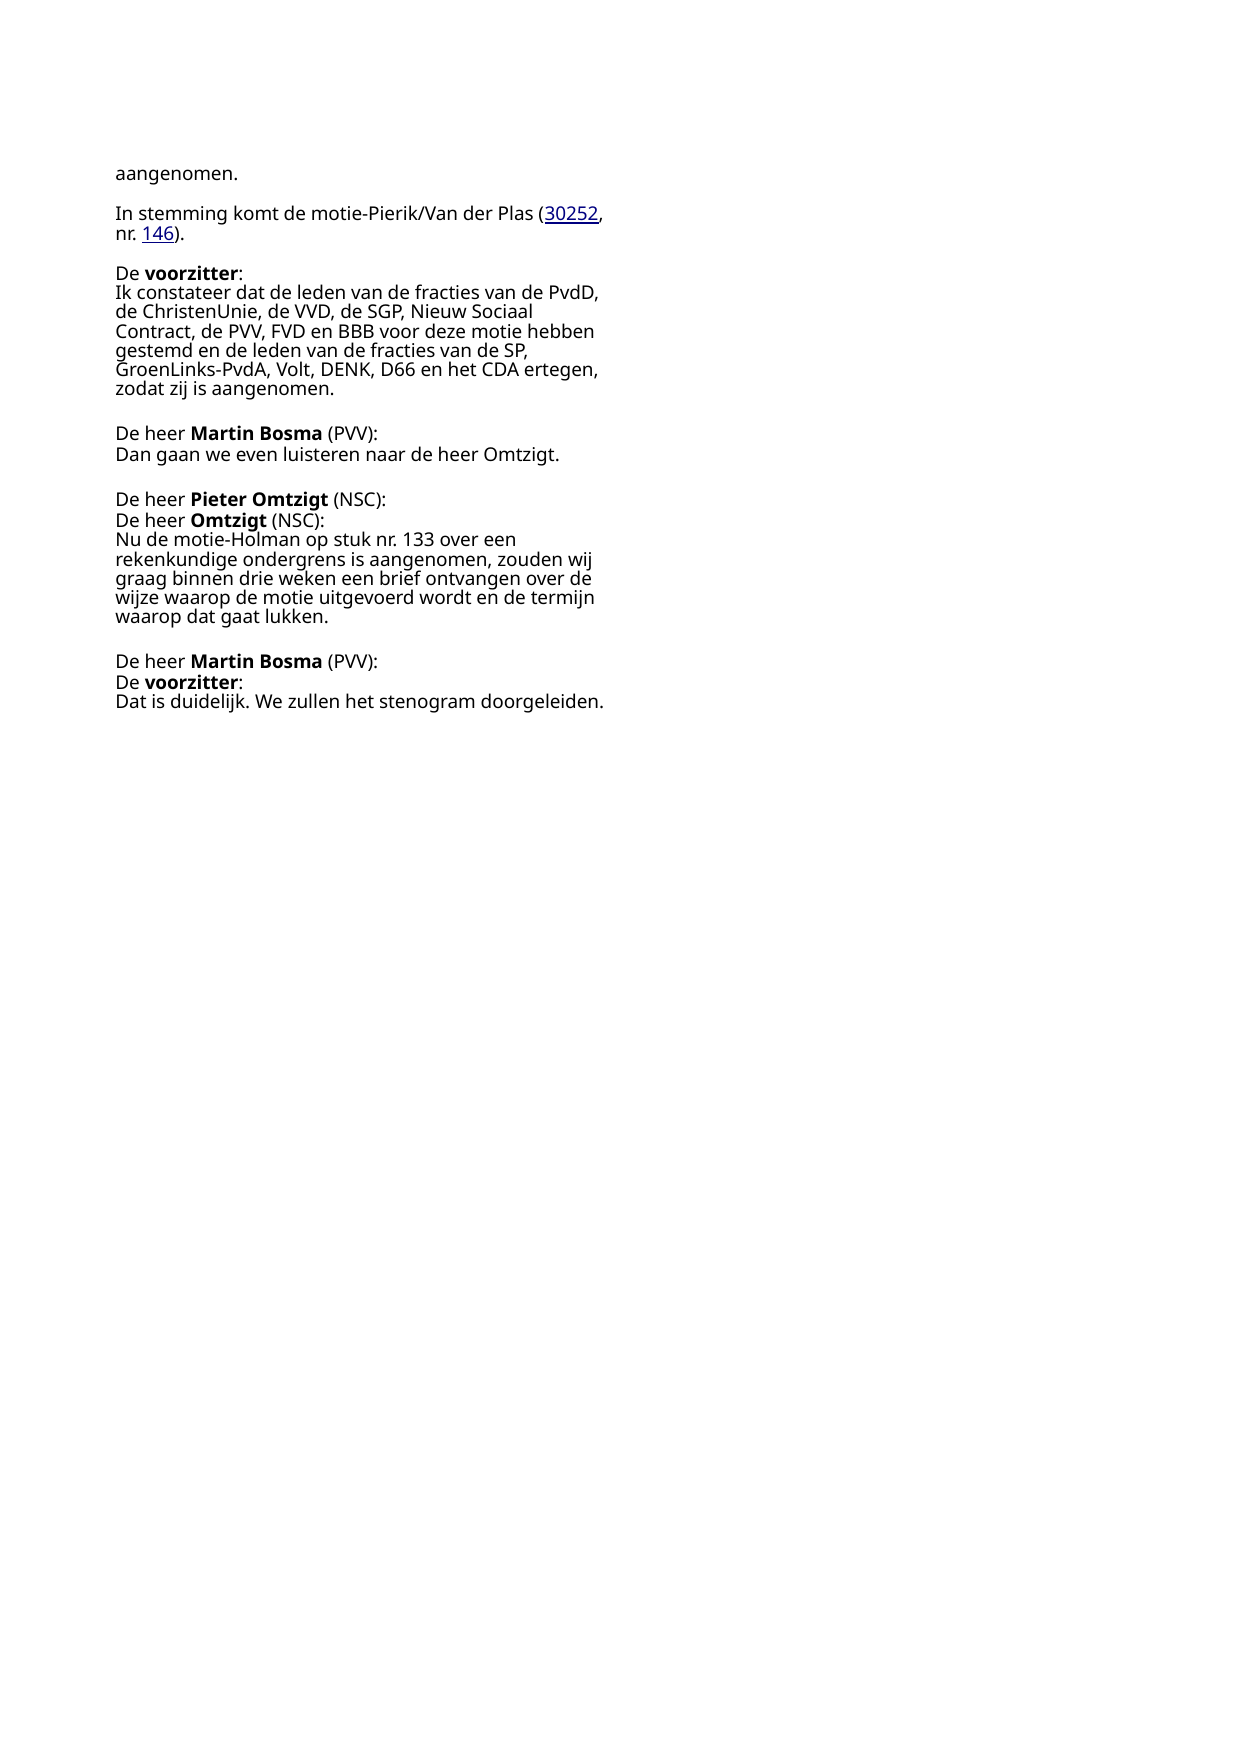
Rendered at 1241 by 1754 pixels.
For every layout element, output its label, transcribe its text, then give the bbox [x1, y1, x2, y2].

text Nu de motie-Holman op stuk nr. 133 over een rekenkundige ondergrens is aangenomen, zouden wij graag binnen drie weken een brief ontvangen over de wijze waarop de motie uitgevoerd wordt en de termijn waarop dat gaat lukken. [115, 531, 605, 628]
text De heer Omtzigt (NSC): [115, 512, 605, 531]
text De voorzitter: [115, 265, 605, 284]
text aangenomen. [115, 165, 605, 184]
text In stemming komt de motie-Pierik/Van der Plas (30252, nr. 146). [115, 205, 605, 244]
text De heer Martin Bosma (PVV): [115, 648, 605, 674]
text De heer Martin Bosma (PVV): [115, 421, 605, 446]
text De voorzitter: [115, 674, 605, 693]
text De heer Pieter Omtzigt (NSC): [115, 486, 605, 512]
text Dan gaan we even luisteren naar de heer Omtzigt. [115, 446, 605, 466]
text Dat is duidelijk. We zullen het stenogram doorgeleiden. [115, 693, 605, 713]
text Ik constateer dat de leden van de fracties van de PvdD, de ChristenUnie, de VVD, de SGP, Nieuw Sociaal Contract, de PVV, FVD en BBB voor deze motie hebben gestemd en de leden van de fracties van de SP, GroenLinks-PvdA, Volt, DENK, D66 en het CDA ertegen, zodat zij is aangenomen. [115, 284, 605, 400]
